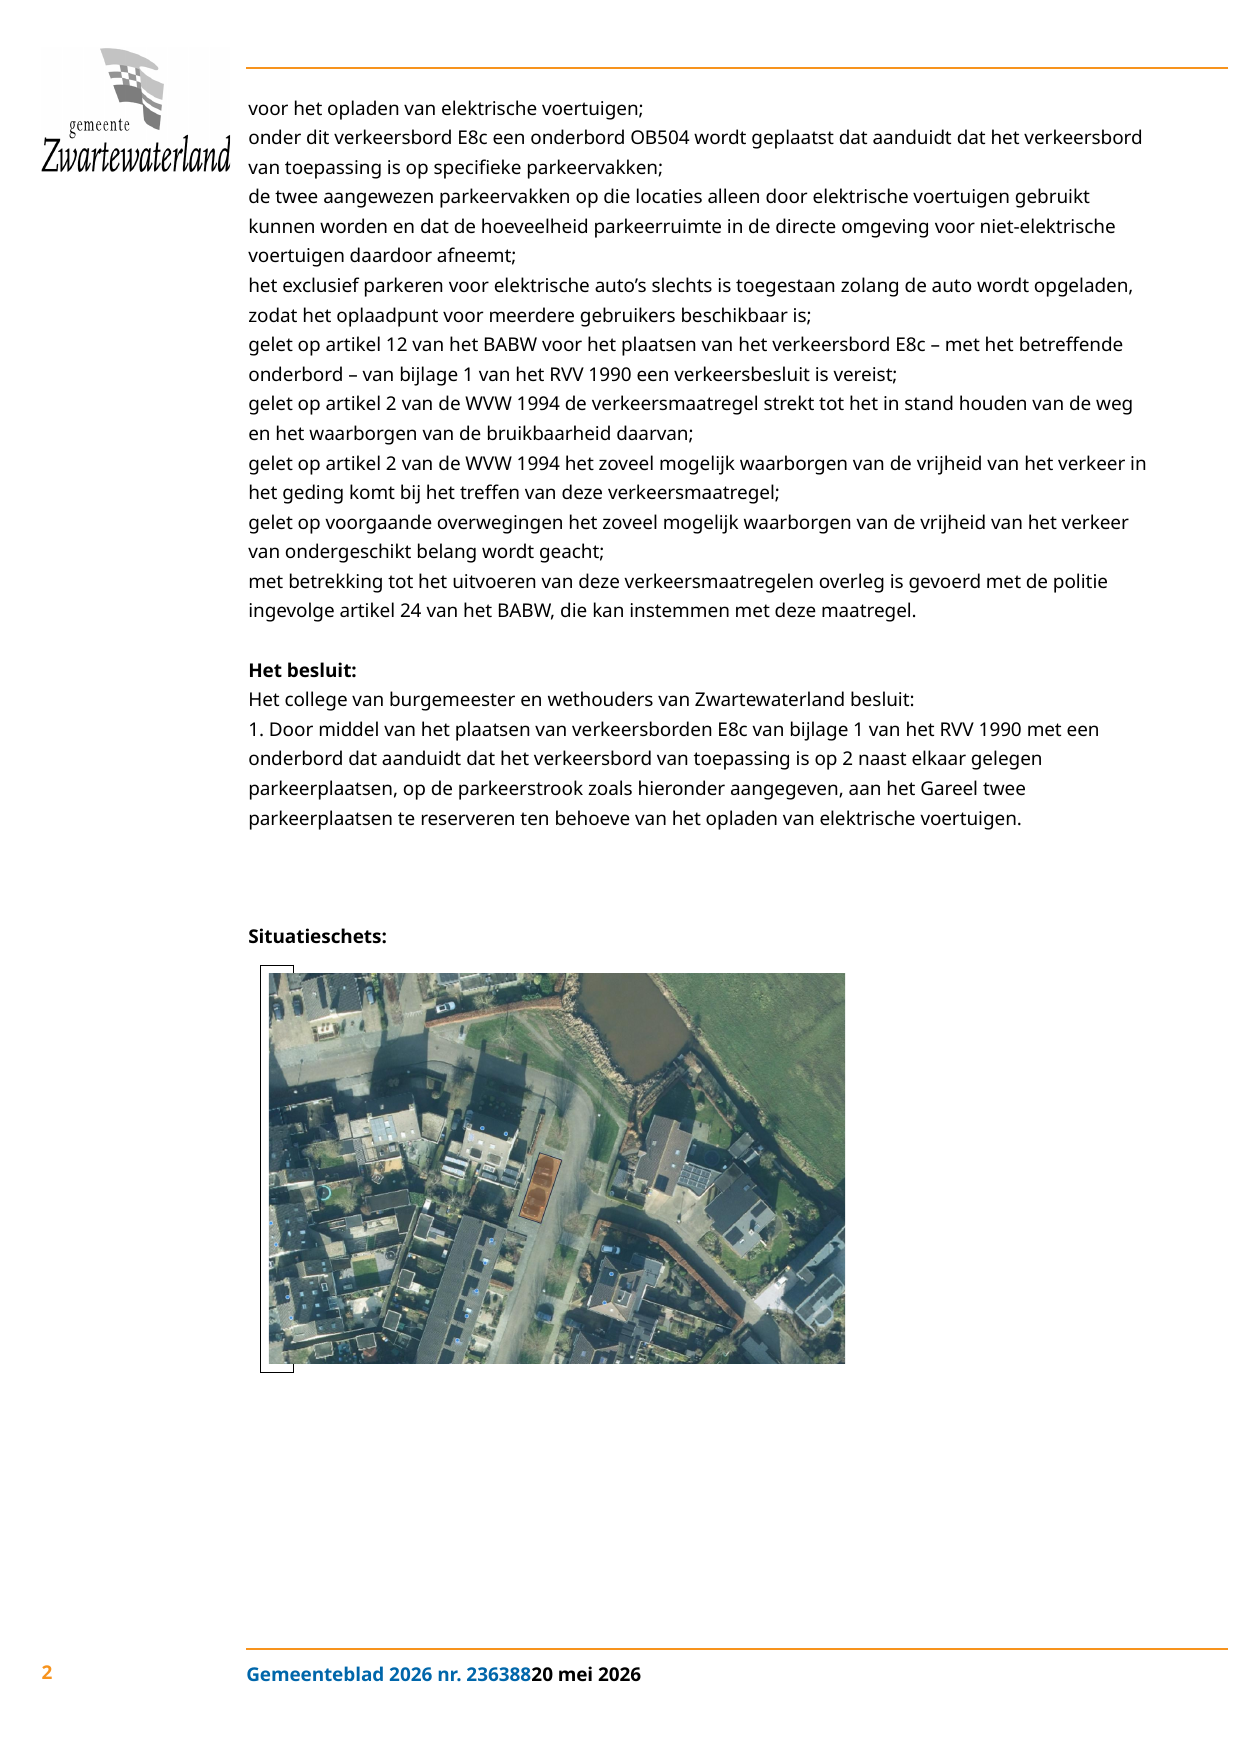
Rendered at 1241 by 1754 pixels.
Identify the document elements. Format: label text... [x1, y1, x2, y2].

text voor het opladen van elektrische voertuigen; [248, 95, 1152, 121]
text het exclusief parkeren voor elektrische auto’s slechts is toegestaan zolang de auto wordt opgeladen, zodat het oplaadpunt voor meerdere gebruikers beschikbaar is; [248, 272, 1152, 328]
text Situatieschets: [248, 923, 1152, 949]
text onder dit verkeersbord E8c een onderbord OB504 wordt geplaatst dat aanduidt dat het verkeersbord van toepassing is op specifieke parkeervakken; [248, 124, 1152, 180]
text gelet op artikel 12 van het BABW voor het plaatsen van het verkeersbord E8c – met het betreffende onderbord – van bijlage 1 van het RVV 1990 een verkeersbesluit is vereist; [248, 331, 1152, 387]
picture [268, 973, 846, 1364]
text gelet op artikel 2 van de WVW 1994 de verkeersmaatregel strekt tot het in stand houden van de weg en het waarborgen van de bruikbaarheid daarvan; [248, 391, 1152, 446]
text 1. Door middel van het plaatsen van verkeersborden E8c van bijlage 1 van het RVV 1990 met een onderbord dat aanduidt dat het verkeersbord van toepassing is op 2 naast elkaar gelegen parkeerplaatsen, op de parkeerstrook zoals hieronder aangegeven, aan het Gareel twee parkeerplaatsen te reserveren ten behoeve van het opladen van elektrische voertuigen. [248, 716, 1152, 831]
text Het college van burgemeester en wethouders van Zwartewaterland besluit: [248, 686, 1152, 712]
text de twee aangewezen parkeervakken op die locaties alleen door elektrische voertuigen gebruikt kunnen worden en dat de hoeveelheid parkeerruimte in de directe omgeving voor niet-elektrische voertuigen daardoor afneemt; [248, 183, 1152, 268]
picture [41, 47, 231, 172]
text met betrekking tot het uitvoeren van deze verkeersmaatregelen overleg is gevoerd met de politie ingevolge artikel 24 van het BABW, die kan instemmen met deze maatregel. [248, 568, 1152, 623]
text gelet op voorgaande overwegingen het zoveel mogelijk waarborgen van de vrijheid van het verkeer van ondergeschikt belang wordt geacht; [248, 509, 1152, 564]
text Het besluit: [248, 657, 1152, 683]
text gelet op artikel 2 van de WVW 1994 het zoveel mogelijk waarborgen van de vrijheid van het verkeer in het geding komt bij het treffen van deze verkeersmaatregel; [248, 450, 1152, 505]
